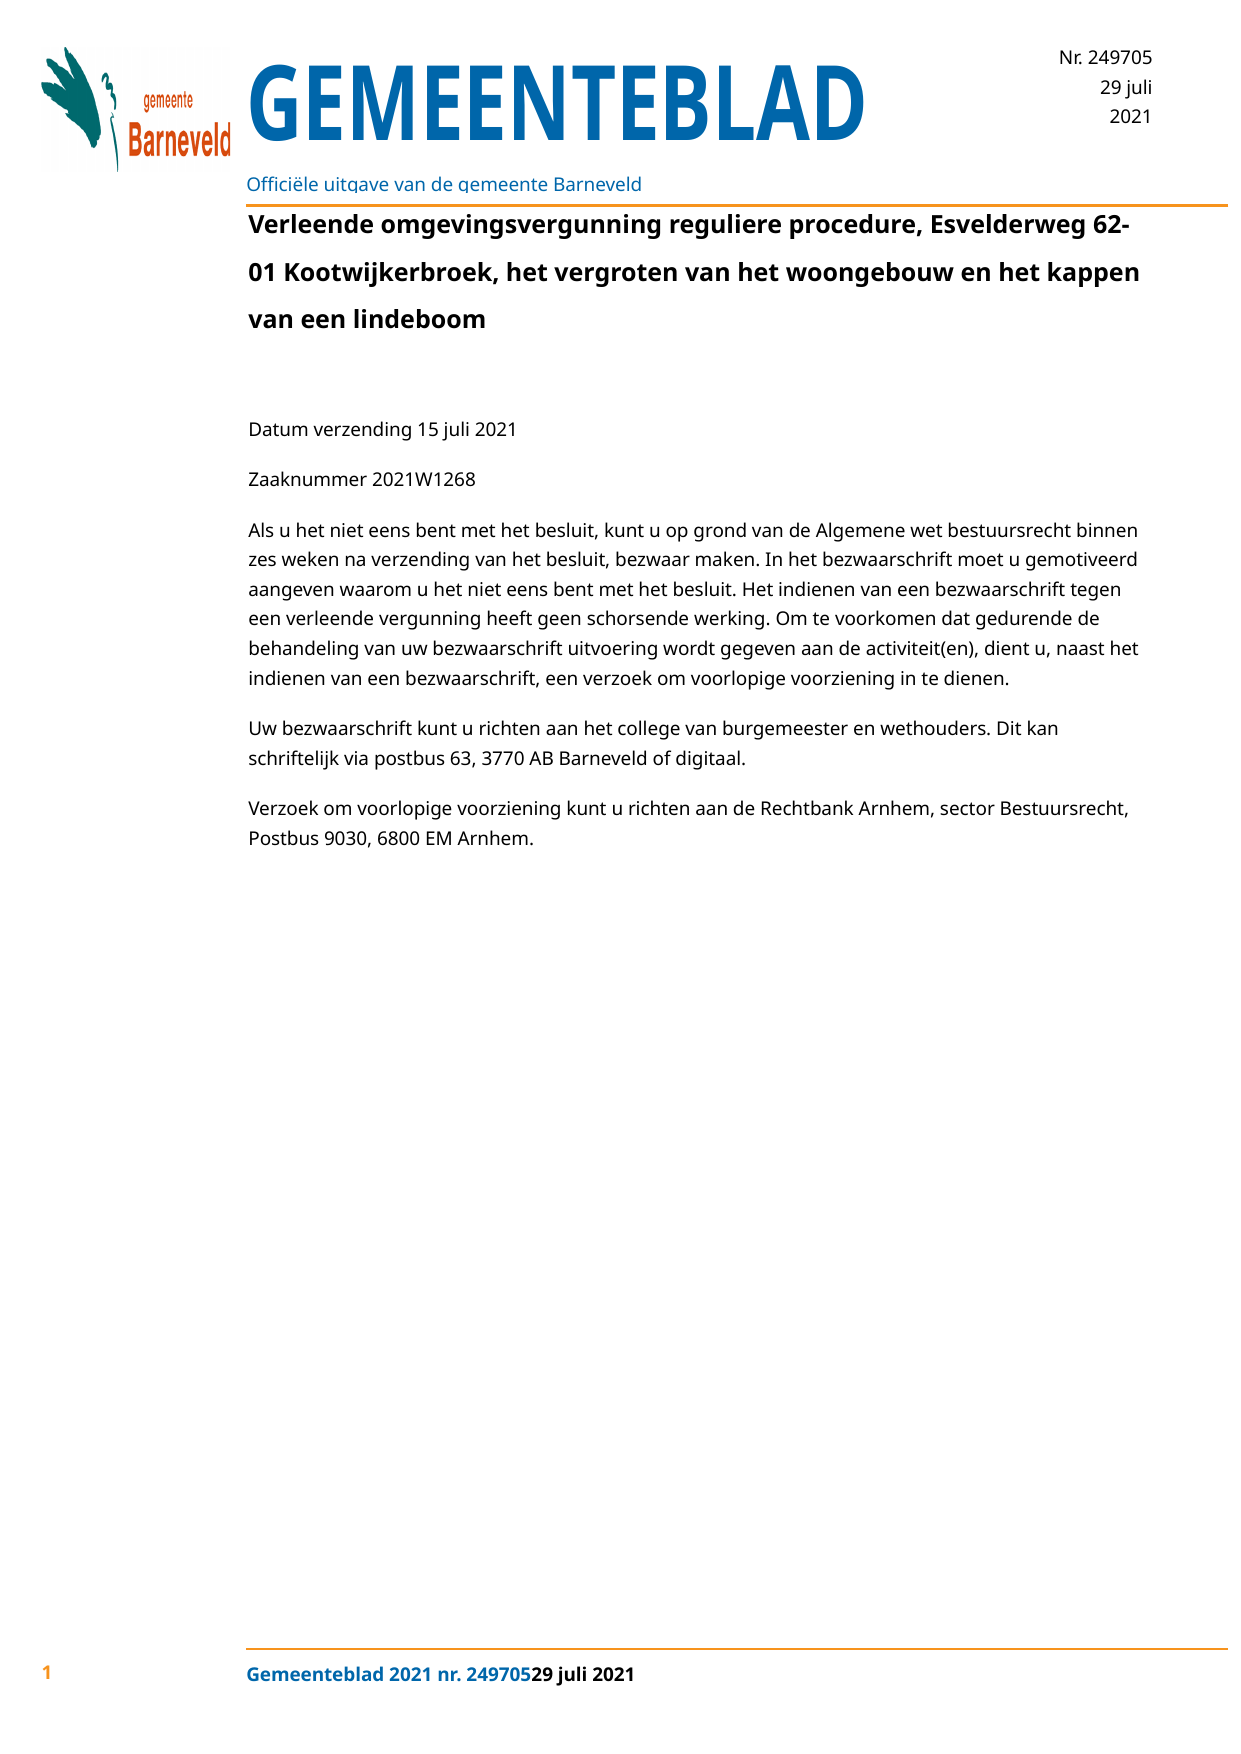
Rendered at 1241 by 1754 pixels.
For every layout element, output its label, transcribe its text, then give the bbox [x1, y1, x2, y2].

text Verleende omgevingsvergunning reguliere procedure, Esvelderweg 62-01 Kootwijkerbroek, het vergroten van het woongebouw en het kappen van een lindeboom [248, 207, 1152, 336]
text Uw bezwaarschrift kunt u richten aan het college van burgemeester en wethouders. Dit kan schriftelijk via postbus 63, 3770 AB Barneveld of digitaal. [248, 715, 1152, 770]
picture [41, 47, 231, 172]
text Als u het niet eens bent met het besluit, kunt u op grond van de Algemene wet bestuursrecht binnen zes weken na verzending van het besluit, bezwaar maken. In het bezwaarschrift moet u gemotiveerd aangeven waarom u het niet eens bent met het besluit. Het indienen van een bezwaarschrift tegen een verleende vergunning heeft geen schorsende werking. Om te voorkomen dat gedurende de behandeling van uw bezwaarschrift uitvoering wordt gegeven aan de activiteit(en), dient u, naast het indienen van een bezwaarschrift, een verzoek om voorlopige voorziening in te dienen. [248, 517, 1152, 690]
text Verzoek om voorlopige voorziening kunt u richten aan de Rechtbank Arnhem, sector Bestuursrecht, Postbus 9030, 6800 EM Arnhem. [248, 795, 1152, 850]
text Datum verzending 15 juli 2021 [248, 416, 1152, 442]
text Zaaknummer 2021W1268 [248, 466, 1152, 492]
